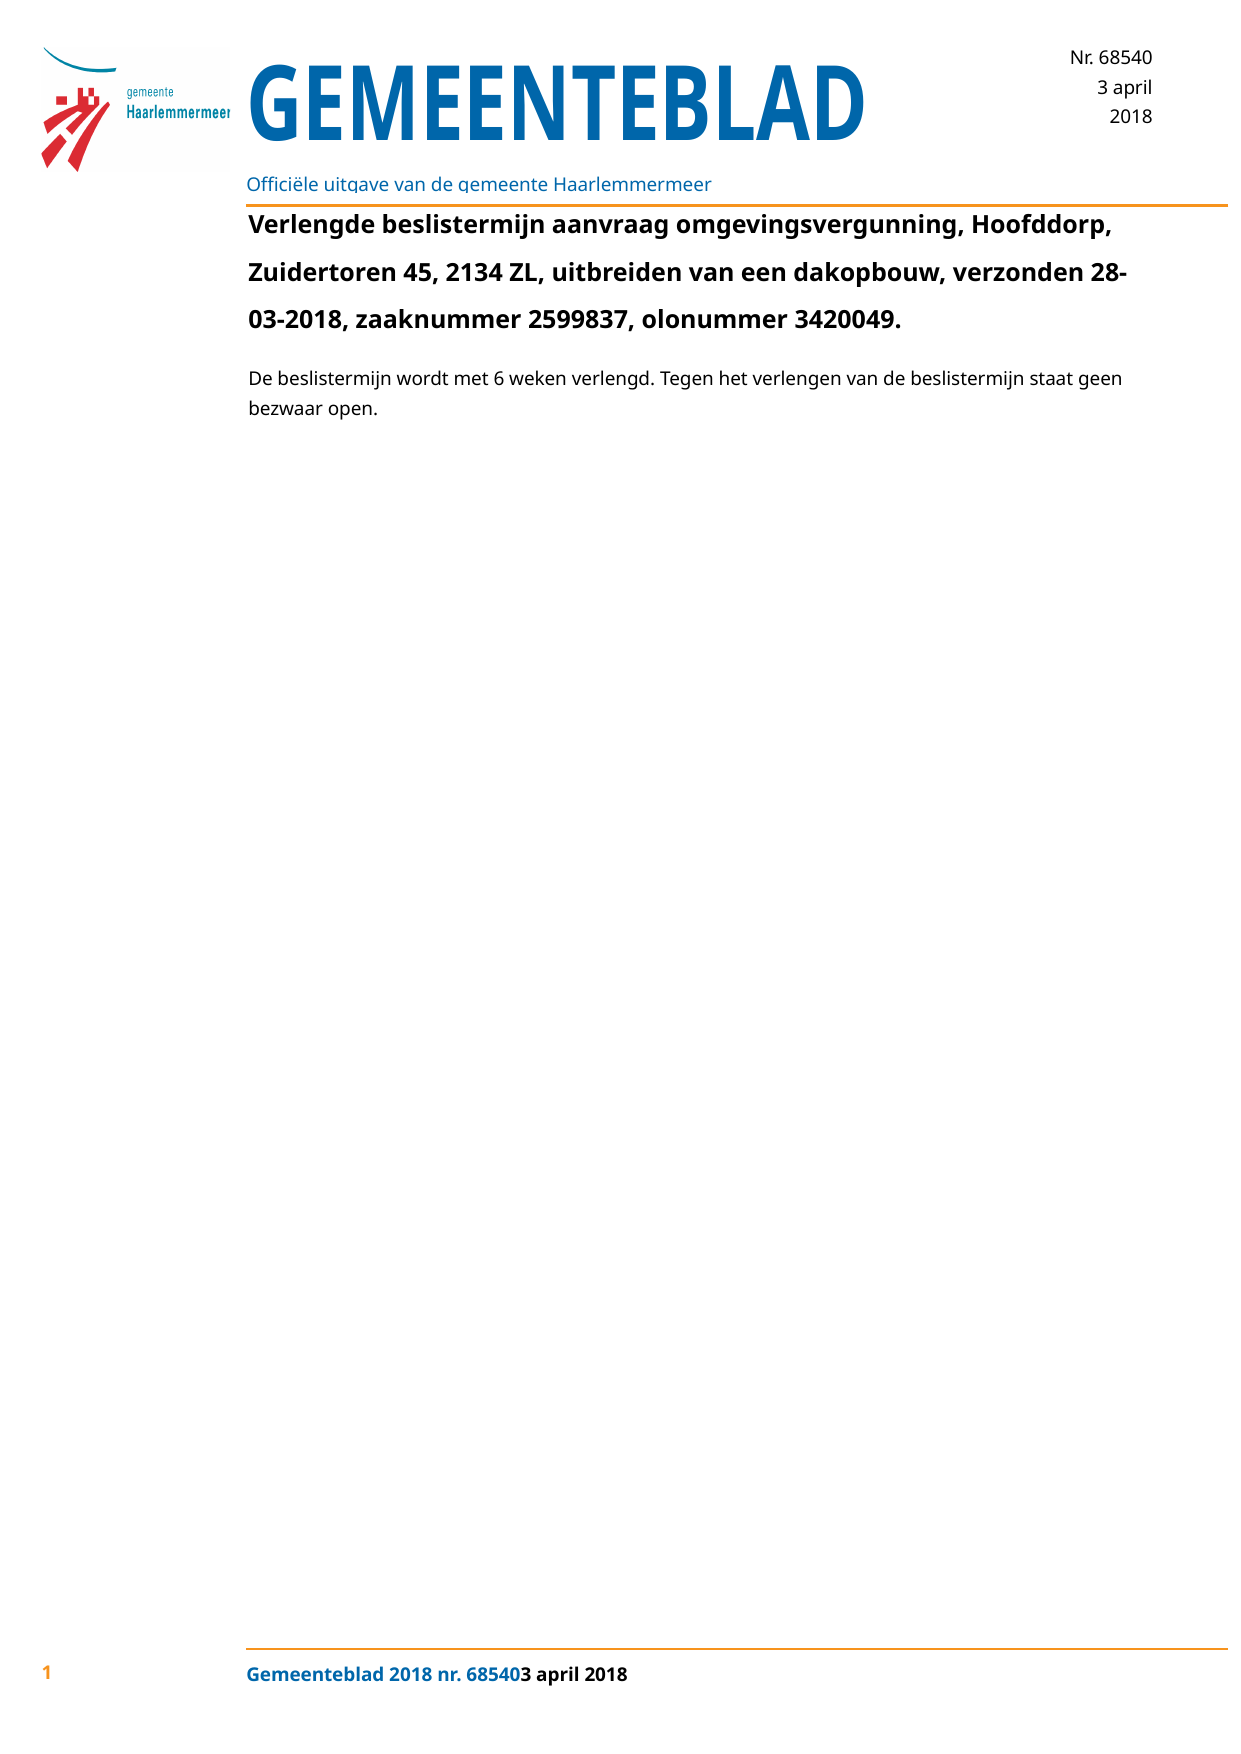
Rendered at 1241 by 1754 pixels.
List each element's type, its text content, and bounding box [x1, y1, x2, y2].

text Verlengde beslistermijn aanvraag omgevingsvergunning, Hoofddorp, Zuidertoren 45, 2134 ZL, uitbreiden van een dakopbouw, verzonden 28-03-2018, zaaknummer 2599837, olonummer 3420049. [248, 207, 1152, 336]
picture [41, 47, 231, 172]
text De beslistermijn wordt met 6 weken verlengd. Tegen het verlengen van de beslistermijn staat geen bezwaar open. [248, 366, 1152, 421]
